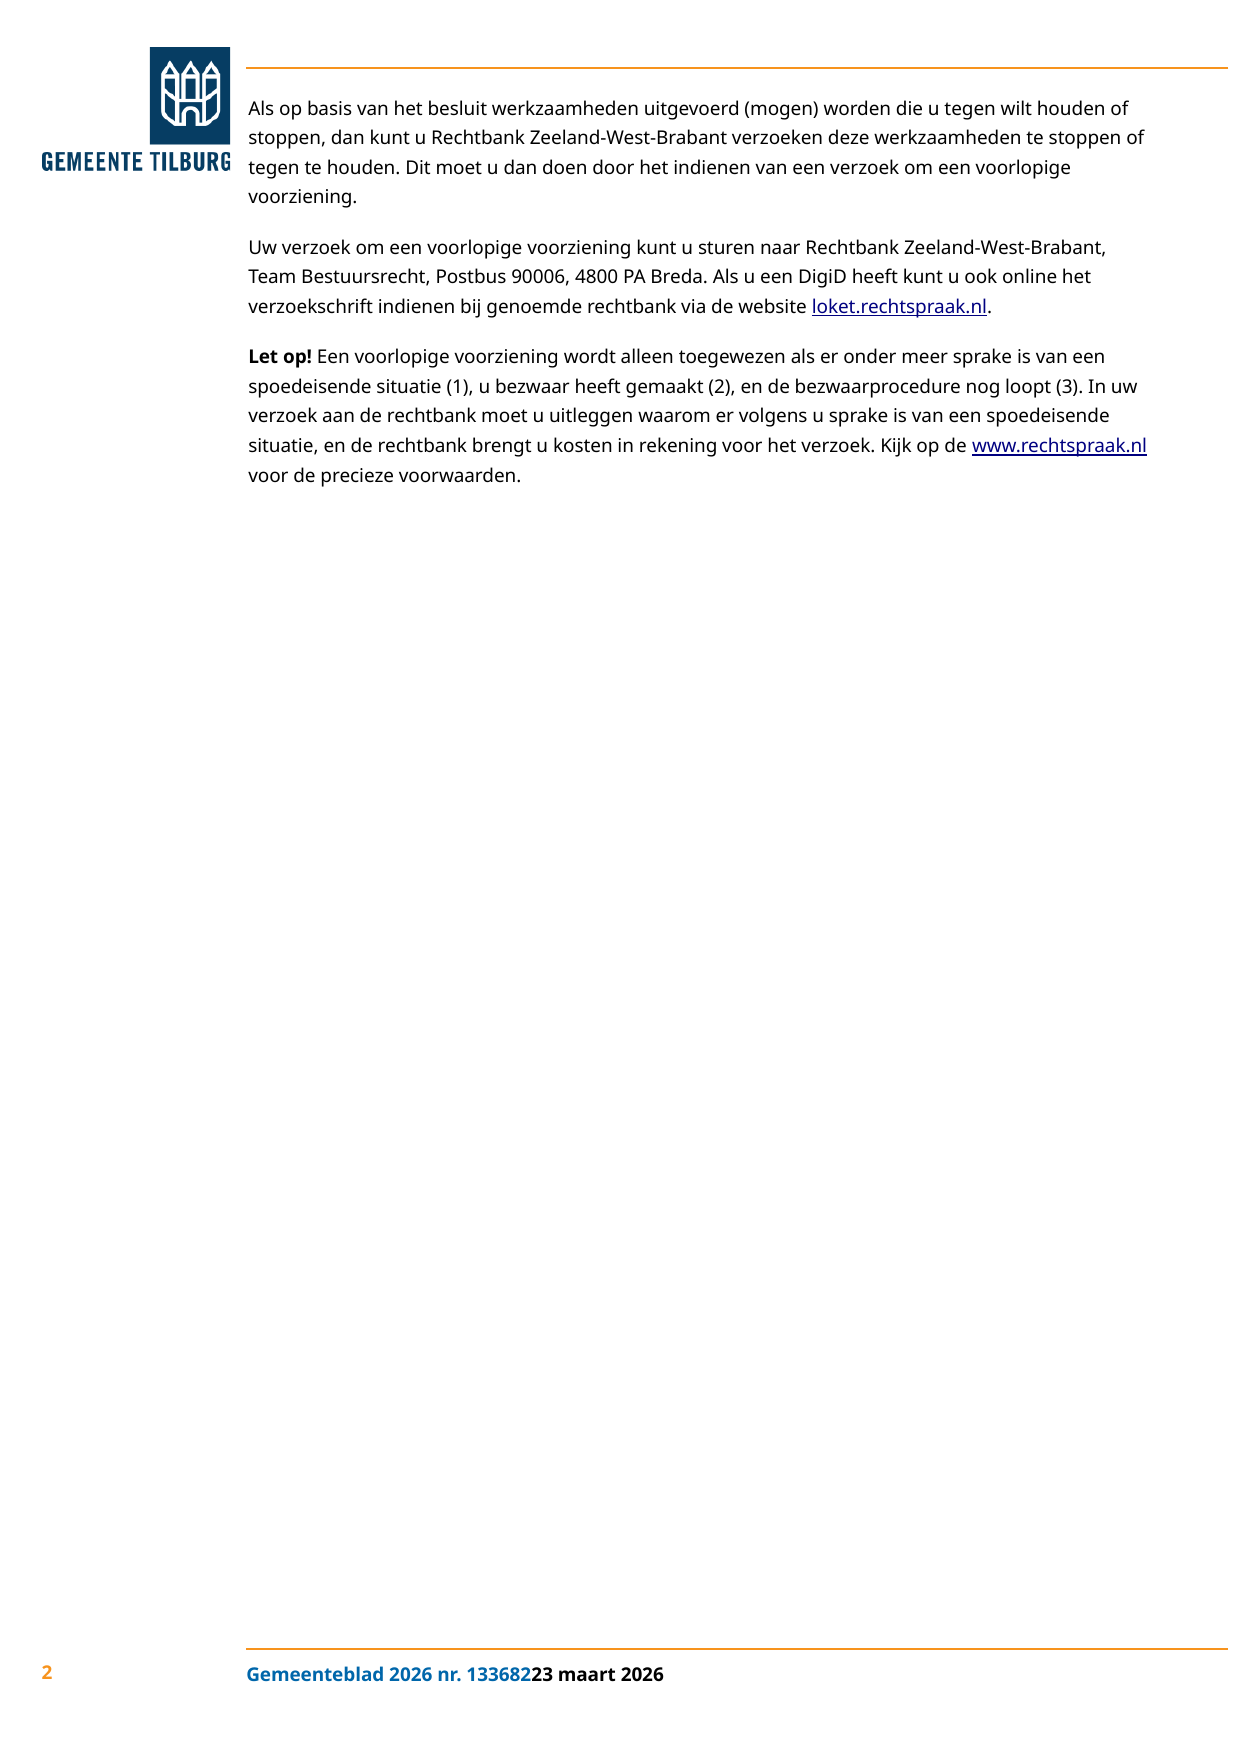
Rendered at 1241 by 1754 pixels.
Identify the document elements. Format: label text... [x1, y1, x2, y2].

text Let op! Een voorlopige voorziening wordt alleen toegewezen als er onder meer sprake is van een spoedeisende situatie (1), u bezwaar heeft gemaakt (2), en de bezwaarprocedure nog loopt (3). In uw verzoek aan de rechtbank moet u uitleggen waarom er volgens u sprake is van een spoedeisende situatie, en de rechtbank brengt u kosten in rekening voor het verzoek. Kijk op de www.rechtspraak.nl voor de precieze voorwaarden. [248, 343, 1152, 488]
picture [41, 47, 231, 172]
text Uw verzoek om een voorlopige voorziening kunt u sturen naar Rechtbank Zeeland-West-Brabant, Team Bestuursrecht, Postbus 90006, 4800 PA Breda. Als u een DigiD heeft kunt u ook online het verzoekschrift indienen bij genoemde rechtbank via de website loket.rechtspraak.nl. [248, 234, 1152, 319]
text Als op basis van het besluit werkzaamheden uitgevoerd (mogen) worden die u tegen wilt houden of stoppen, dan kunt u Rechtbank Zeeland-West-Brabant verzoeken deze werkzaamheden te stoppen of tegen te houden. Dit moet u dan doen door het indienen van een verzoek om een voorlopige voorziening. [248, 95, 1152, 209]
